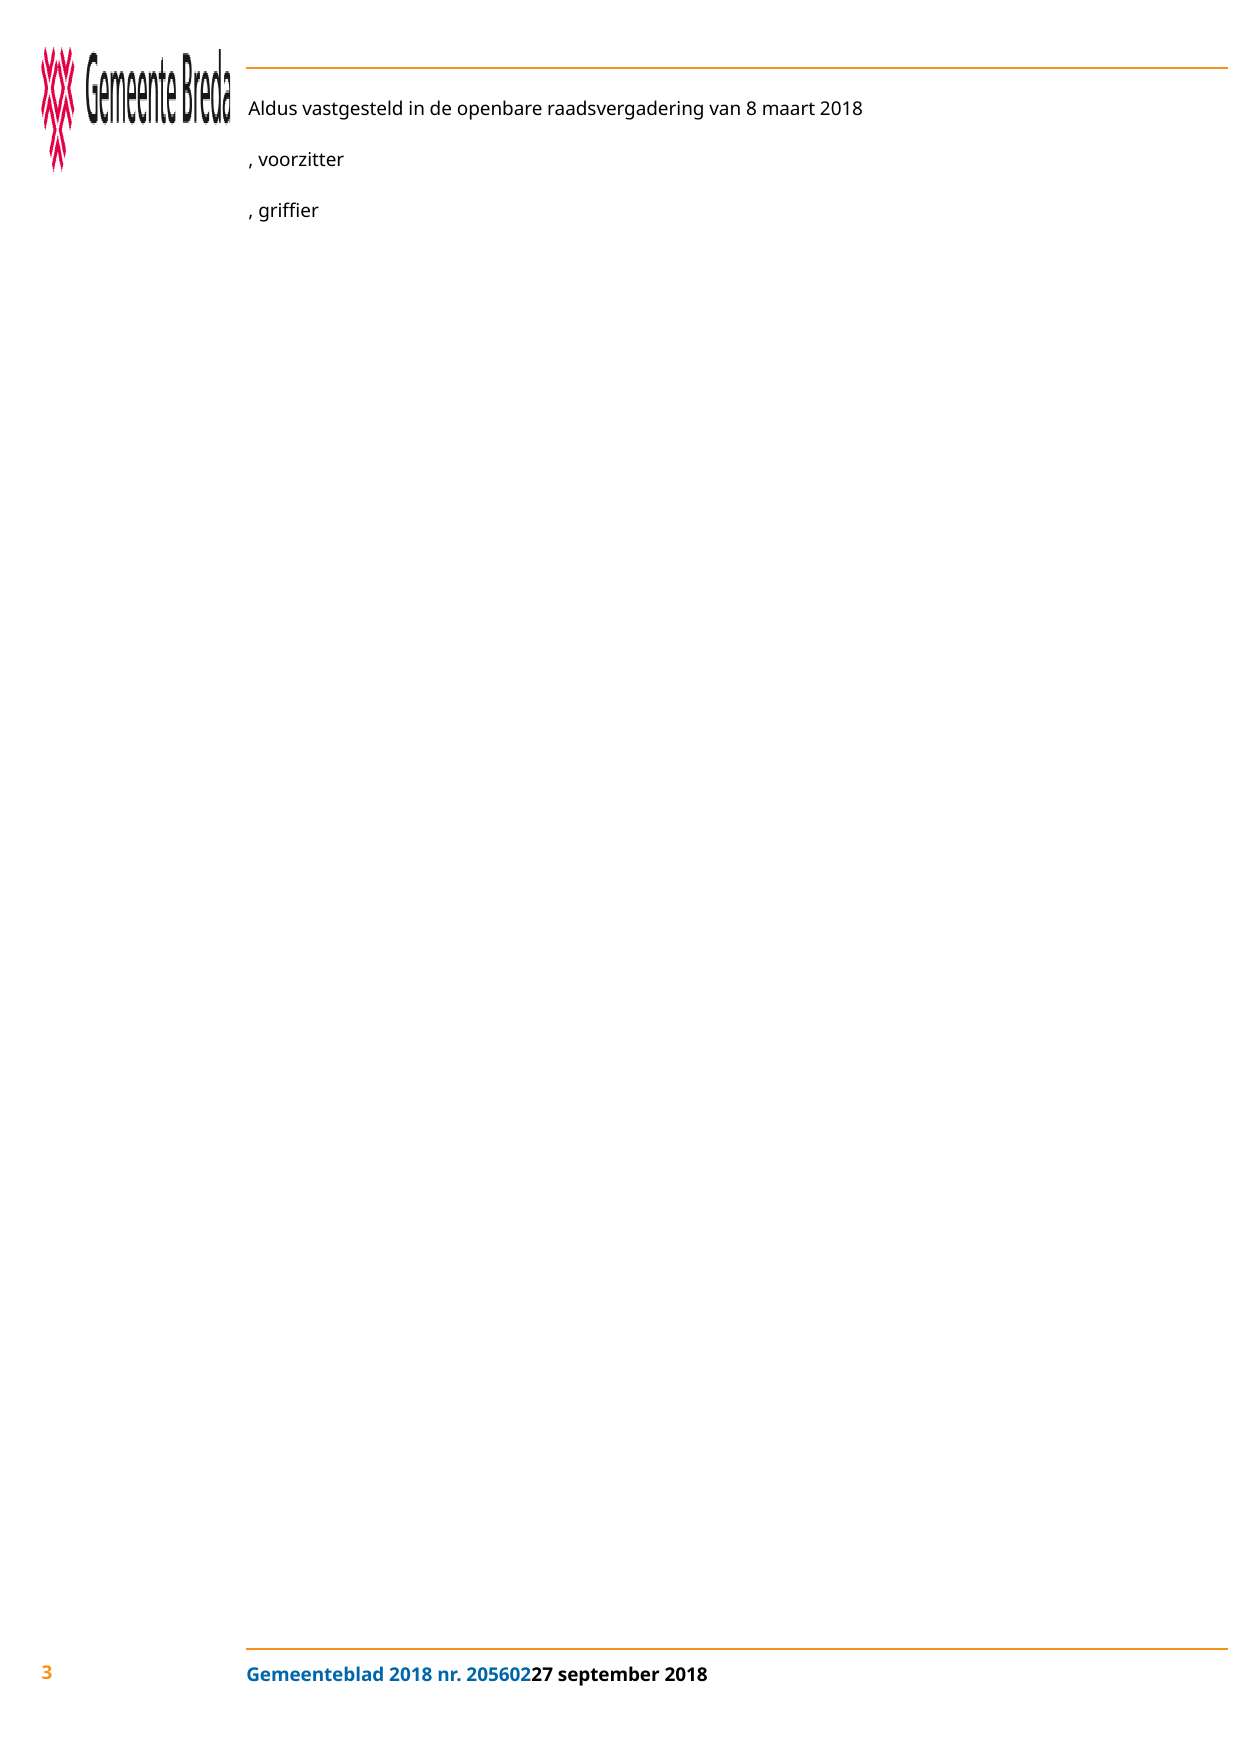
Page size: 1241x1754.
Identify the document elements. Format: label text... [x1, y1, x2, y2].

text Aldus vastgesteld in de openbare raadsvergadering van 8 maart 2018 [248, 95, 1152, 121]
text , griffier [248, 198, 1152, 223]
picture [41, 47, 231, 172]
text , voorzitter [248, 146, 1152, 172]
